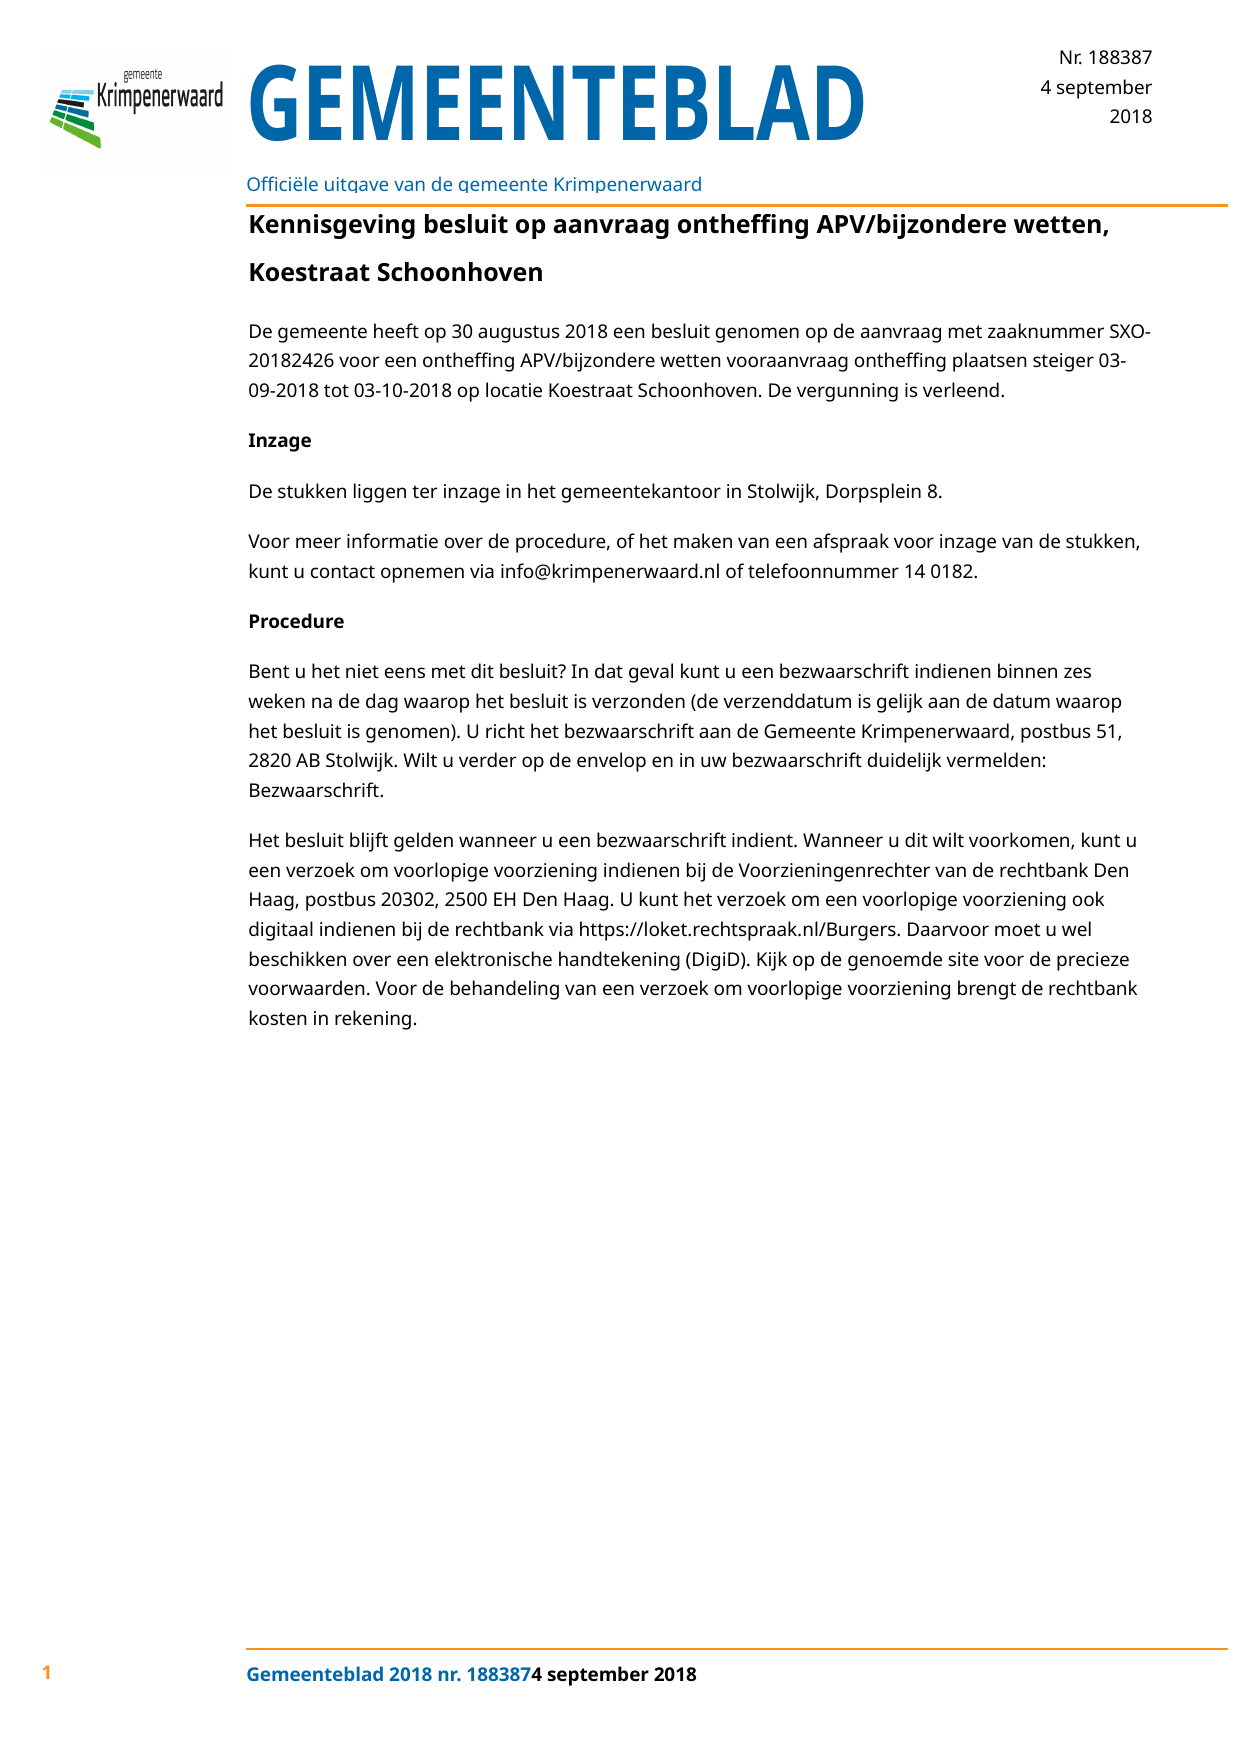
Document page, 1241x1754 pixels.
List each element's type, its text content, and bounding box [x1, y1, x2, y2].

picture [41, 47, 231, 172]
text Kennisgeving besluit op aanvraag ontheffing APV/bijzondere wetten, Koestraat Schoonhoven [248, 207, 1152, 288]
text Procedure [248, 608, 1152, 634]
text Inzage [248, 427, 1152, 453]
text De gemeente heeft op 30 augustus 2018 een besluit genomen op de aanvraag met zaaknummer SXO-20182426 voor een ontheffing APV/bijzondere wetten vooraanvraag ontheffing plaatsen steiger 03-09-2018 tot 03-10-2018 op locatie Koestraat Schoonhoven. De vergunning is verleend. [248, 318, 1152, 403]
text De stukken liggen ter inzage in het gemeentekantoor in Stolwijk, Dorpsplein 8. [248, 478, 1152, 504]
text Voor meer informatie over de procedure, of het maken van een afspraak voor inzage van de stukken, kunt u contact opnemen via info@krimpenerwaard.nl of telefoonnummer 14 0182. [248, 528, 1152, 584]
text Bent u het niet eens met dit besluit? In dat geval kunt u een bezwaarschrift indienen binnen zes weken na de dag waarop het besluit is verzonden (de verzenddatum is gelijk aan de datum waarop het besluit is genomen). U richt het bezwaarschrift aan de Gemeente Krimpenerwaard, postbus 51, 2820 AB Stolwijk. Wilt u verder op de envelop en in uw bezwaarschrift duidelijk vermelden: Bezwaarschrift. [248, 659, 1152, 803]
text Het besluit blijft gelden wanneer u een bezwaarschrift indient. Wanneer u dit wilt voorkomen, kunt u een verzoek om voorlopige voorziening indienen bij de Voorzieningenrechter van de rechtbank Den Haag, postbus 20302, 2500 EH Den Haag. U kunt het verzoek om een voorlopige voorziening ook digitaal indienen bij de rechtbank via https://loket.rechtspraak.nl/Burgers. Daarvoor moet u wel beschikken over een elektronische handtekening (DigiD). Kijk op de genoemde site voor de precieze voorwaarden. Voor de behandeling van een verzoek om voorlopige voorziening brengt de rechtbank kosten in rekening. [248, 827, 1152, 1031]
